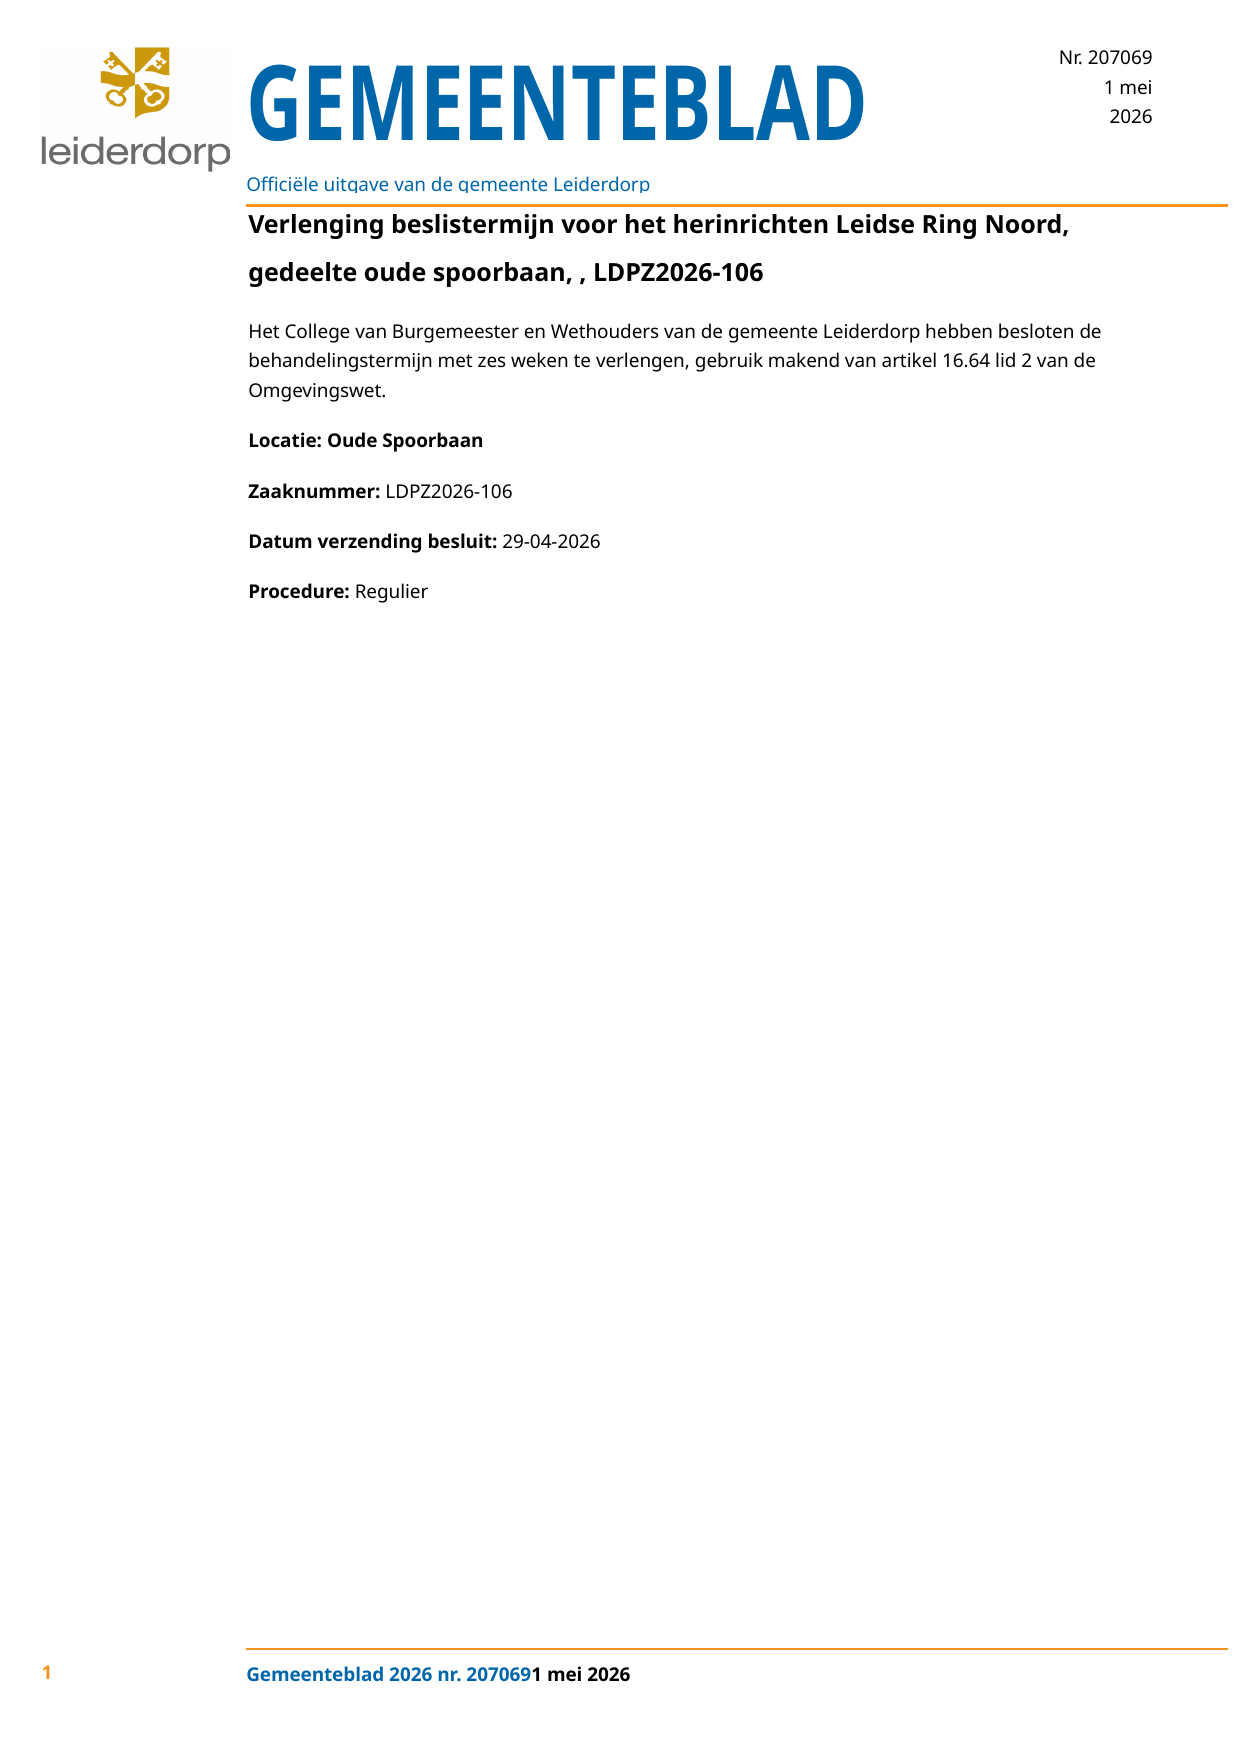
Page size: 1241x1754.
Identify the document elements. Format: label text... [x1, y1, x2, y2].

text Locatie: Oude Spoorbaan [248, 427, 1152, 453]
picture [41, 47, 231, 172]
text Datum verzending besluit: 29-04-2026 [248, 528, 1152, 554]
text Het College van Burgemeester en Wethouders van de gemeente Leiderdorp hebben besloten de behandelingstermijn met zes weken te verlengen, gebruik makend van artikel 16.64 lid 2 van de Omgevingswet. [248, 318, 1152, 403]
text Verlenging beslistermijn voor het herinrichten Leidse Ring Noord, gedeelte oude spoorbaan, , LDPZ2026-106 [248, 207, 1152, 288]
text Procedure: Regulier [248, 579, 1152, 604]
text Zaaknummer: LDPZ2026-106 [248, 478, 1152, 504]
